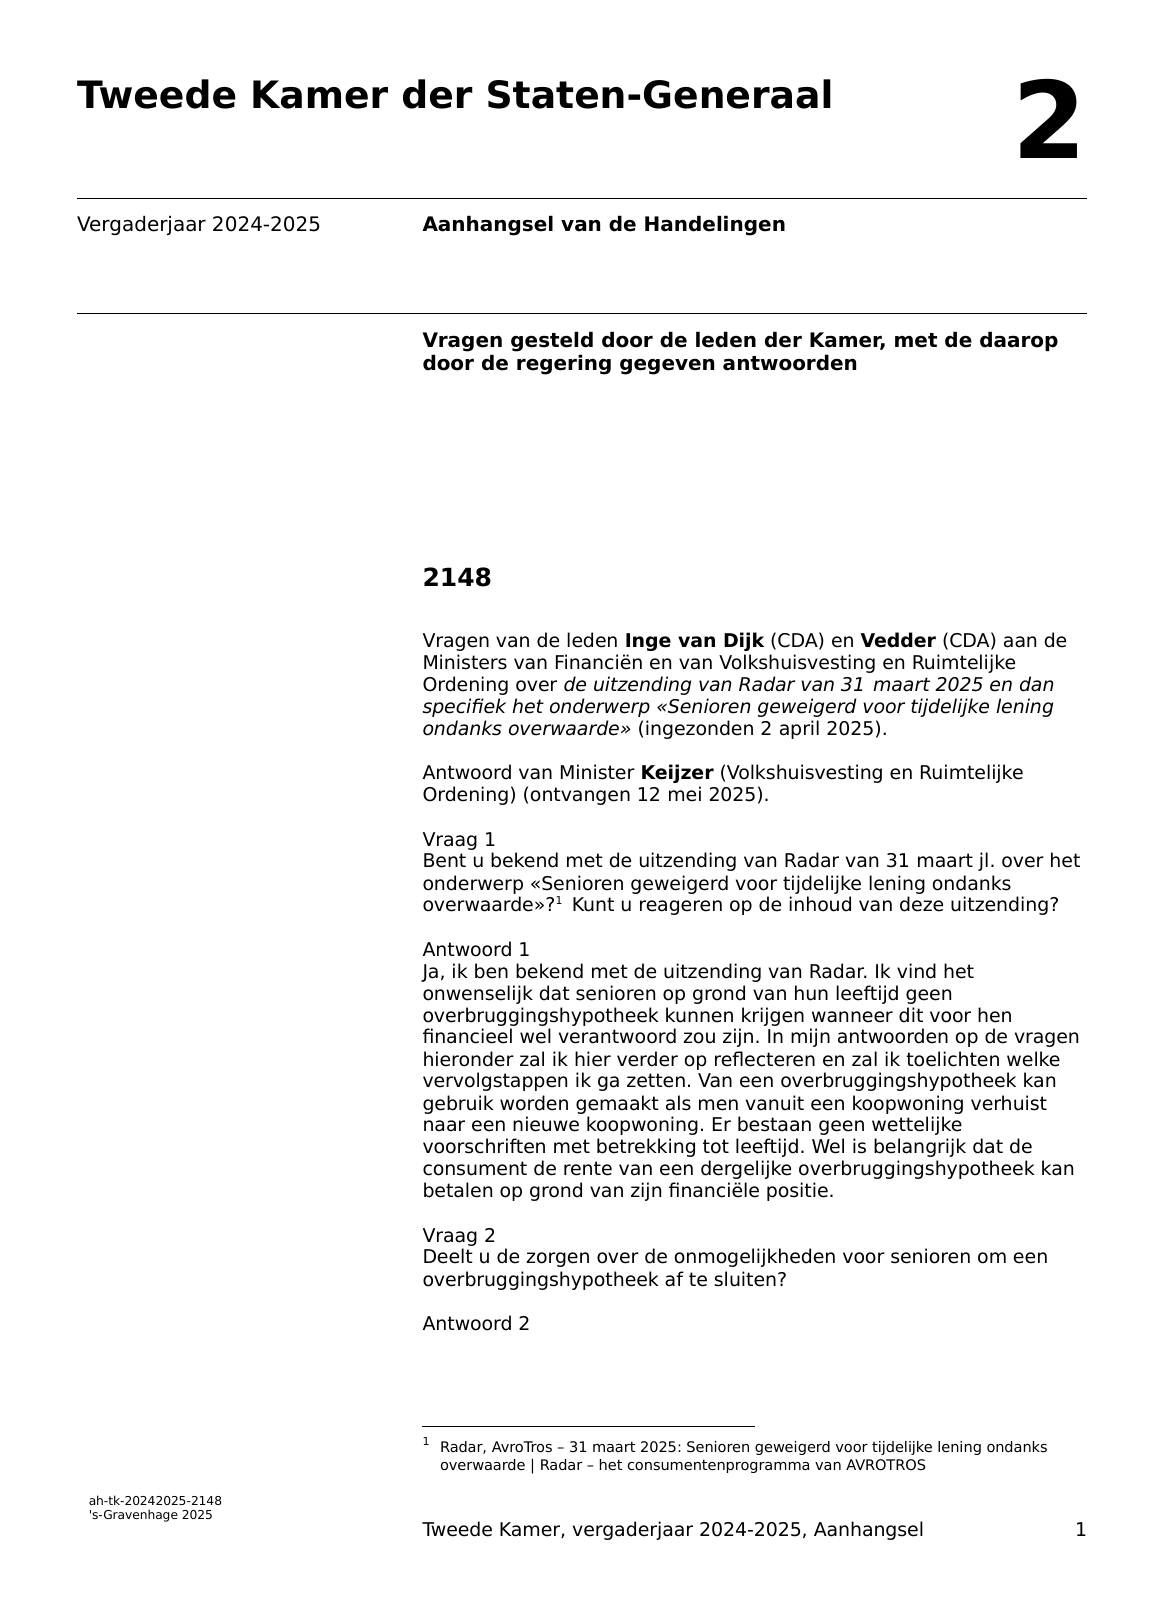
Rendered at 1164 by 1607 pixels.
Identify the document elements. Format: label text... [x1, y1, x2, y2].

text ah-tk-20242025-2148 [88, 1494, 323, 1508]
table_header Tweede Kamer der Staten-Generaal [77, 59, 886, 198]
text Ja, ik ben bekend met de uitzending van Radar. Ik vind het onwenselijk dat senioren op grond van hun leeftijd geen overbruggingshypotheek kunnen krijgen wanneer dit voor hen financieel wel verantwoord zou zijn. In mijn antwoorden op de vragen hieronder zal ik hier verder op reflecteren en zal ik toelichten welke vervolgstappen ik ga zetten. Van een overbruggingshypotheek kan gebruik worden gemaakt als men vanuit een koopwoning verhuist naar een nieuwe koopwoning. Er bestaan geen wettelijke voorschriften met betrekking tot leeftijd. Wel is belangrijk dat de consument de rente van een dergelijke overbruggingshypotheek kan betalen op grond van zijn financiële positie. [422, 961, 1087, 1202]
table_cell Vragen gesteld door de leden der Kamer, met de daarop door de regering gegeven antwoorden [422, 314, 1087, 375]
text Antwoord 2 [422, 1313, 1087, 1334]
text Deelt u de zorgen over de onmogelijkheden voor senioren om een overbruggingshypotheek af te sluiten? [422, 1246, 1087, 1290]
table_cell Vergaderjaar 2024-2025 [77, 199, 422, 313]
text Radar, AvroTros – 31 maart 2025: Senioren geweigerd voor tijdelijke lening ondanks overwaarde | Radar – het consumentenprogramma van AVROTROS [422, 1435, 1087, 1474]
table_cell [77, 314, 422, 375]
table_cell Aanhangsel van de Handelingen [422, 199, 1087, 313]
text Vraag 2 [422, 1224, 1087, 1246]
text 's-Gravenhage 2025 [88, 1508, 323, 1522]
text 2148 [422, 563, 1087, 592]
text Vragen van de leden Inge van Dijk (CDA) en Vedder (CDA) aan de Ministers van Financiën en van Volkshuisvesting en Ruimtelijke Ordening over de uitzending van Radar van 31 maart 2025 en dan specifiek het onderwerp «Senioren geweigerd voor tijdelijke lening ondanks overwaarde» (ingezonden 2 april 2025). [422, 630, 1087, 740]
text Bent u bekend met de uitzending van Radar van 31 maart jl. over het onderwerp «Senioren geweigerd voor tijdelijke lening ondanks overwaarde»? Kunt u reageren op de inhoud van deze uitzending? [422, 850, 1087, 916]
text Antwoord van Minister Keijzer (Volkshuisvesting en Ruimtelijke Ordening) (ontvangen 12 mei 2025). [422, 762, 1087, 806]
table_header 2 [886, 59, 1087, 198]
text Vraag 1 [422, 828, 1087, 850]
text Antwoord 1 [422, 938, 1087, 961]
